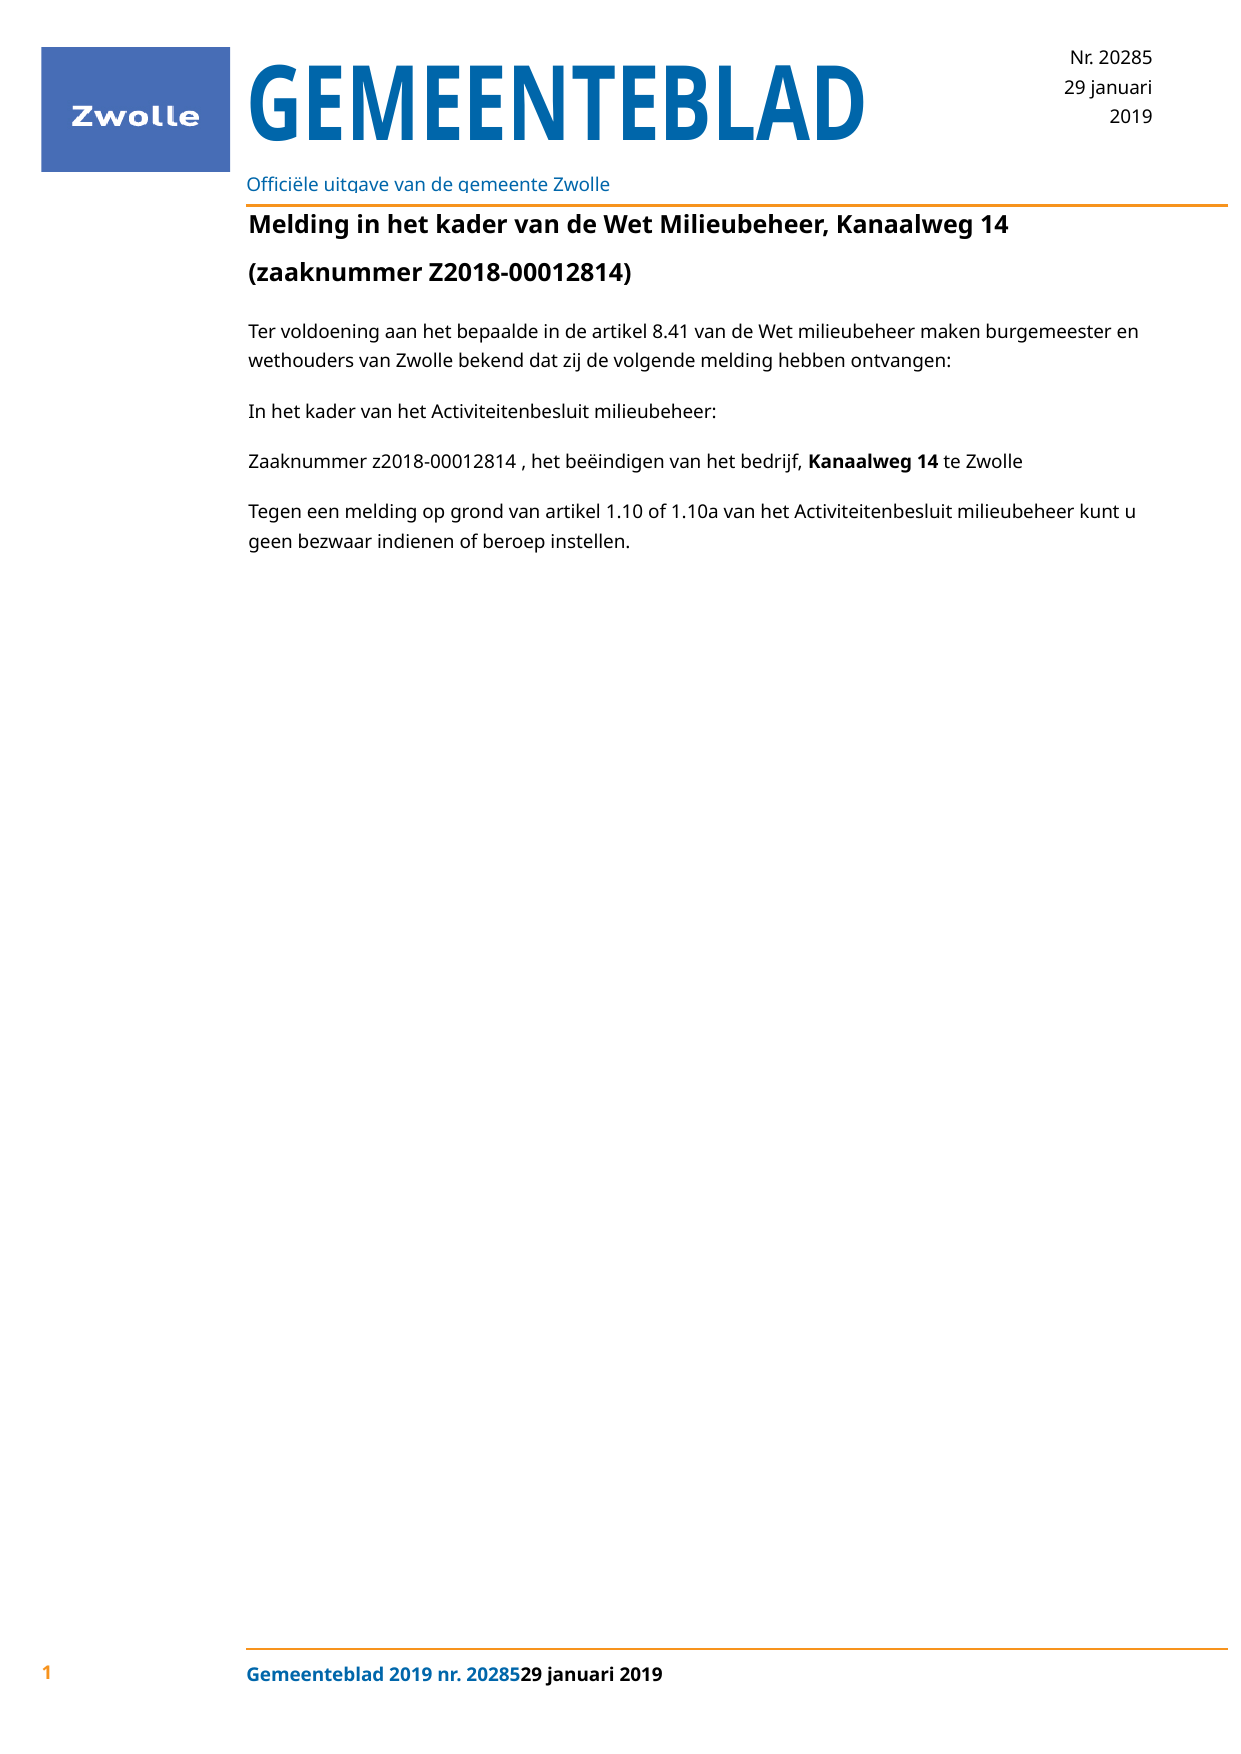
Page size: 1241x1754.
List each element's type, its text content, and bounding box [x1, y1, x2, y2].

picture [41, 47, 231, 172]
text Ter voldoening aan het bepaalde in de artikel 8.41 van de Wet milieubeheer maken burgemeester en wethouders van Zwolle bekend dat zij de volgende melding hebben ontvangen: [248, 318, 1152, 373]
text Melding in het kader van de Wet Milieubeheer, Kanaalweg 14 (zaaknummer Z2018-00012814) [248, 207, 1152, 288]
text In het kader van het Activiteitenbesluit milieubeheer: [248, 398, 1152, 424]
text Zaaknummer z2018-00012814 , het beëindigen van het bedrijf, Kanaalweg 14 te Zwolle [248, 448, 1152, 474]
text Tegen een melding op grond van artikel 1.10 of 1.10a van het Activiteitenbesluit milieubeheer kunt u geen bezwaar indienen of beroep instellen. [248, 499, 1152, 554]
